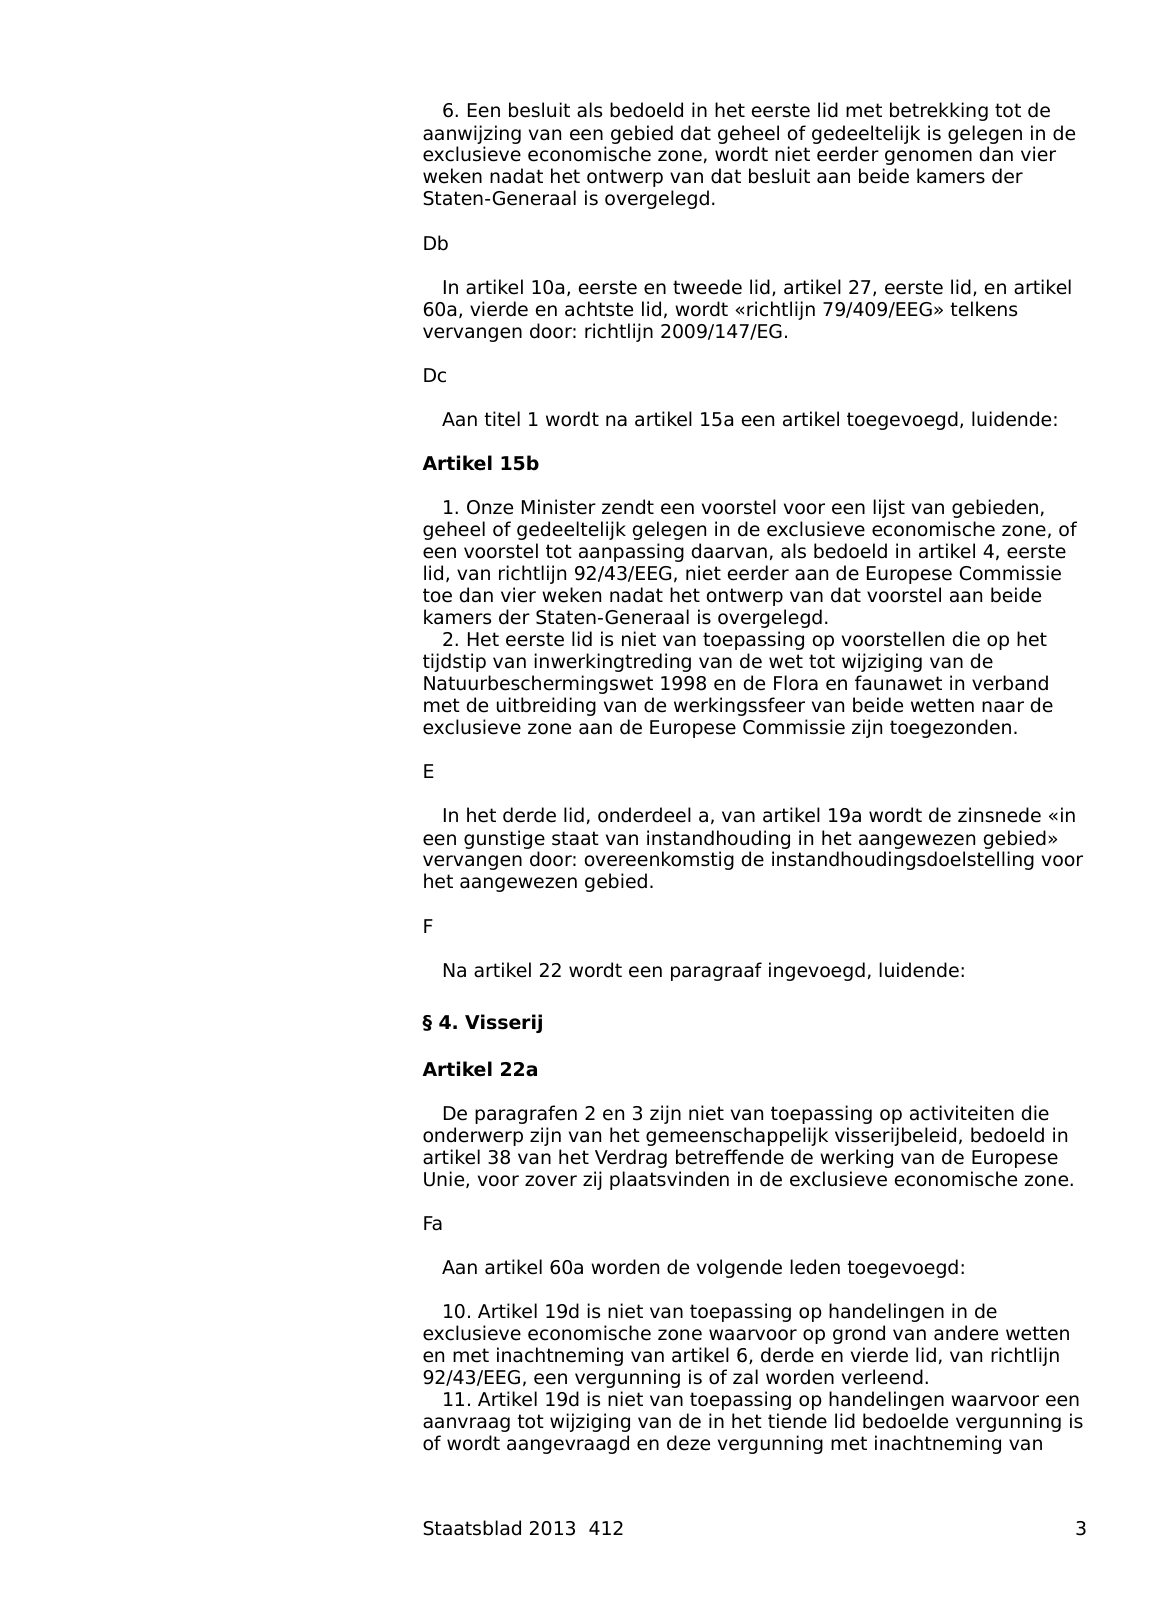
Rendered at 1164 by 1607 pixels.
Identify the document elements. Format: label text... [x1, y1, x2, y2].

text Na artikel 22 wordt een paragraaf ingevoegd, luidende: [422, 960, 1087, 982]
text 2. Het eerste lid is niet van toepassing op voorstellen die op het tijdstip van inwerkingtreding van de wet tot wijziging van de Natuurbeschermingswet 1998 en de Flora en faunawet in verband met de uitbreiding van de werkingssfeer van beide wetten naar de exclusieve zone aan de Europese Commissie zijn toegezonden. [422, 629, 1087, 739]
text Db [422, 232, 1087, 254]
text Dc [422, 365, 1087, 387]
subtitle § 4. Visserij [422, 1012, 1087, 1034]
text 1. Onze Minister zendt een voorstel voor een lijst van gebieden, geheel of gedeeltelijk gelegen in de exclusieve economische zone, of een voorstel tot aanpassing daarvan, als bedoeld in artikel 4, eerste lid, van richtlijn 92/43/EEG, niet eerder aan de Europese Commissie toe dan vier weken nadat het ontwerp van dat voorstel aan beide kamers der Staten-Generaal is overgelegd. [422, 497, 1087, 629]
text 6. Een besluit als bedoeld in het eerste lid met betrekking tot de aanwijzing van een gebied dat geheel of gedeeltelijk is gelegen in de exclusieve economische zone, wordt niet eerder genomen dan vier weken nadat het ontwerp van dat besluit aan beide kamers der Staten-Generaal is overgelegd. [422, 100, 1087, 210]
text Aan titel 1 wordt na artikel 15a een artikel toegevoegd, luidende: [422, 409, 1087, 431]
text F [422, 916, 1087, 937]
text De paragrafen 2 en 3 zijn niet van toepassing op activiteiten die onderwerp zijn van het gemeenschappelijk visserijbeleid, bedoeld in artikel 38 van het Verdrag betreffende de werking van de Europese Unie, voor zover zij plaatsvinden in de exclusieve economische zone. [422, 1103, 1087, 1191]
text 11. Artikel 19d is niet van toepassing op handelingen waarvoor een aanvraag tot wijziging van de in het tiende lid bedoelde vergunning is of wordt aangevraagd en deze vergunning met inachtneming van [422, 1389, 1087, 1455]
subtitle Artikel 15b [422, 453, 1087, 475]
text Aan artikel 60a worden de volgende leden toegevoegd: [422, 1257, 1087, 1279]
text Fa [422, 1213, 1087, 1235]
text In artikel 10a, eerste en tweede lid, artikel 27, eerste lid, en artikel 60a, vierde en achtste lid, wordt «richtlijn 79/409/EEG» telkens vervangen door: richtlijn 2009/147/EG. [422, 277, 1087, 343]
text 10. Artikel 19d is niet van toepassing op handelingen in de exclusieve economische zone waarvoor op grond van andere wetten en met inachtneming van artikel 6, derde en vierde lid, van richtlijn 92/43/EEG, een vergunning is of zal worden verleend. [422, 1301, 1087, 1389]
text In het derde lid, onderdeel a, van artikel 19a wordt de zinsnede «in een gunstige staat van instandhouding in het aangewezen gebied» vervangen door: overeenkomstig de instandhoudingsdoelstelling voor het aangewezen gebied. [422, 805, 1087, 893]
subtitle Artikel 22a [422, 1059, 1087, 1081]
text E [422, 761, 1087, 783]
